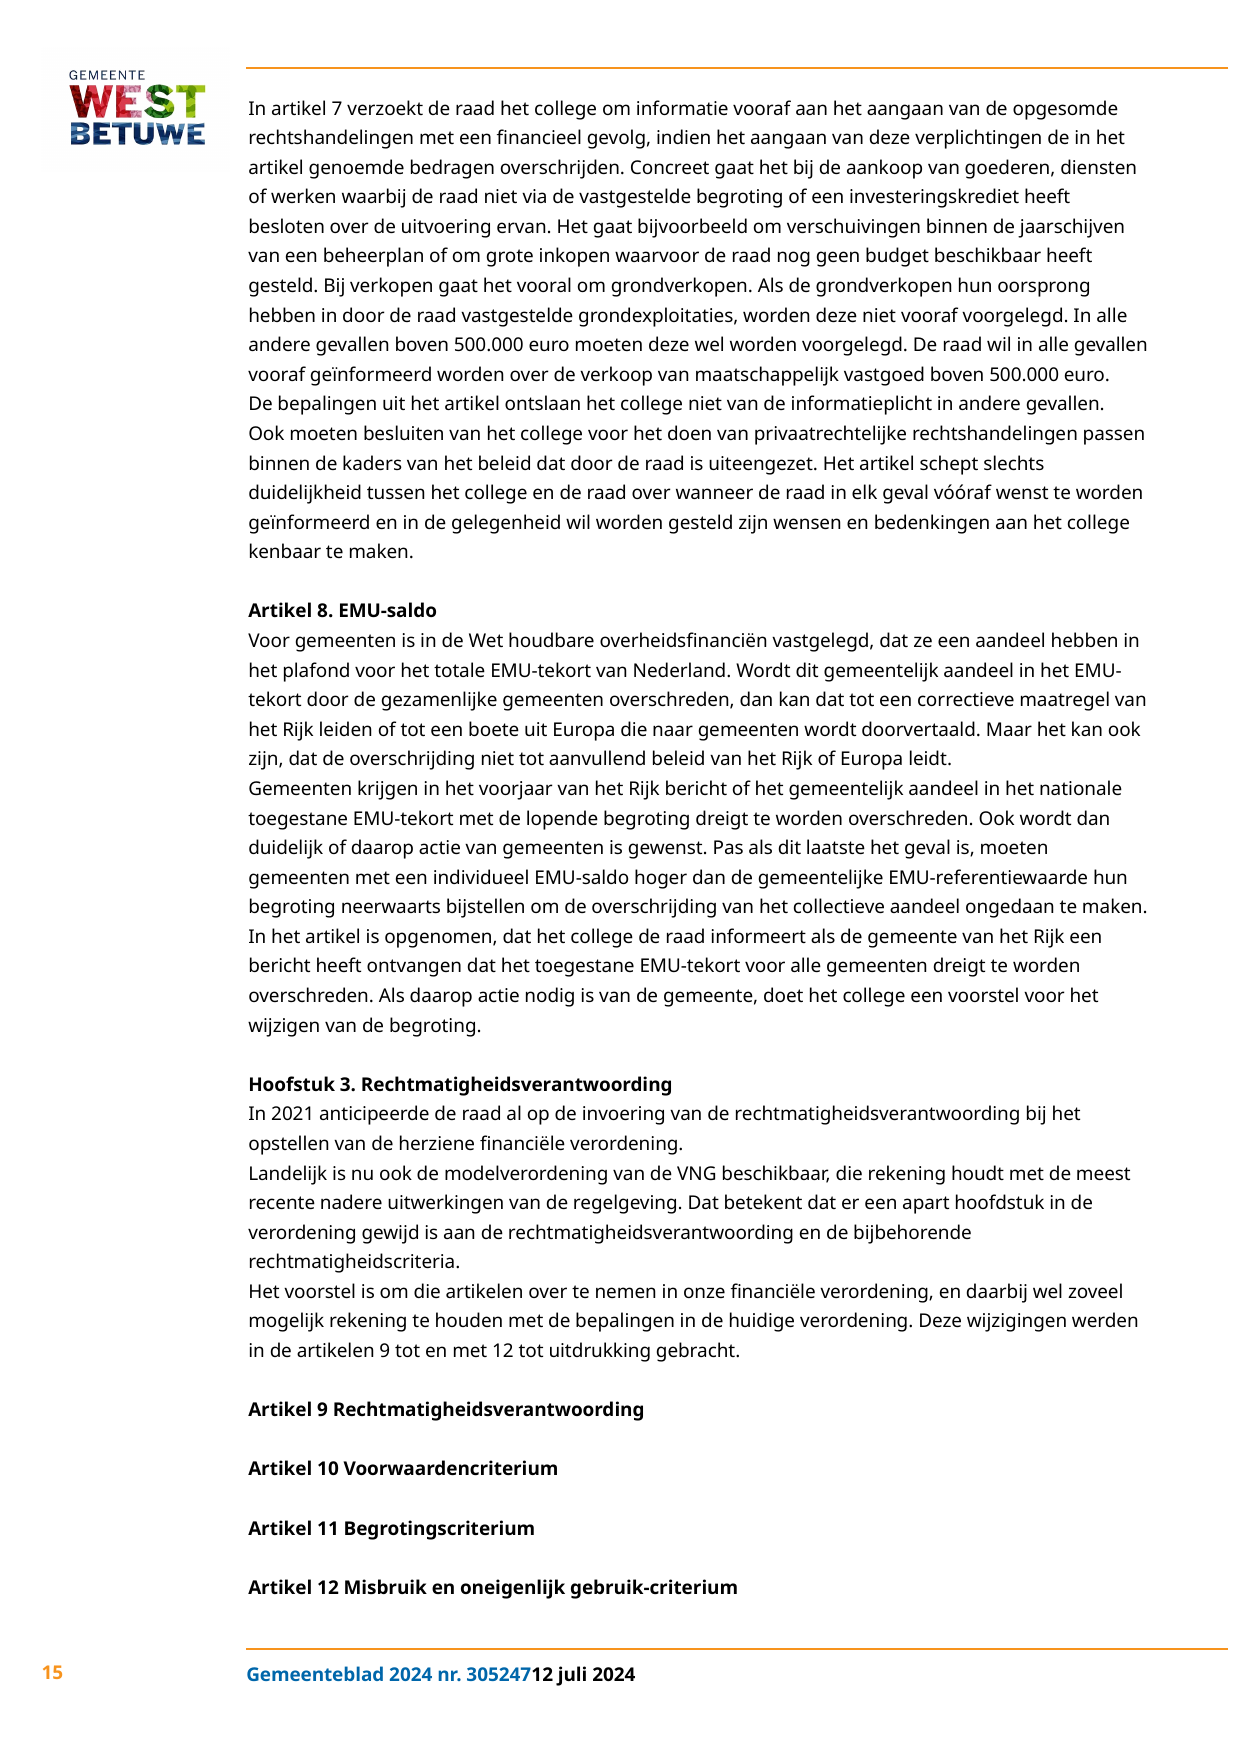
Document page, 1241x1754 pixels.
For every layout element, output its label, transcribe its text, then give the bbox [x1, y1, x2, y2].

text Artikel 10 Voorwaardencriterium [248, 1456, 1152, 1481]
text Ook moeten besluiten van het college voor het doen van privaatrechtelijke rechtshandelingen passen binnen de kaders van het beleid dat door de raad is uiteengezet. Het artikel schept slechts duidelijkheid tussen het college en de raad over wanneer de raad in elk geval vóóraf wenst te worden geïnformeerd en in de gelegenheid wil worden gesteld zijn wensen en bedenkingen aan het college kenbaar te maken. [248, 420, 1152, 564]
text Landelijk is nu ook de modelverordening van de VNG beschikbaar, die rekening houdt met de meest recente nadere uitwerkingen van de regelgeving. Dat betekent dat er een apart hoofdstuk in de verordening gewijd is aan de rechtmatigheidsverantwoording en de bijbehorende rechtmatigheidscriteria. [248, 1160, 1152, 1274]
text Artikel 9 Rechtmatigheidsverantwoording [248, 1396, 1152, 1422]
text Artikel 8. EMU-saldo [248, 598, 1152, 623]
text Hoofstuk 3. Rechtmatigheidsverantwoording [248, 1071, 1152, 1097]
picture [41, 47, 231, 172]
text Gemeenten krijgen in het voorjaar van het Rijk bericht of het gemeentelijk aandeel in het nationale toegestane EMU-tekort met de lopende begroting dreigt te worden overschreden. Ook wordt dan duidelijk of daarop actie van gemeenten is gewenst. Pas als dit laatste het geval is, moeten gemeenten met een individueel EMU-saldo hoger dan de gemeentelijke EMU-referentiewaarde hun begroting neerwaarts bijstellen om de overschrijding van het collectieve aandeel ongedaan te maken. [248, 775, 1152, 919]
text Het voorstel is om die artikelen over te nemen in onze financiële verordening, en daarbij wel zoveel mogelijk rekening te houden met de bepalingen in de huidige verordening. Deze wijzigingen werden in de artikelen 9 tot en met 12 tot uitdrukking gebracht. [248, 1278, 1152, 1363]
text De bepalingen uit het artikel ontslaan het college niet van de informatieplicht in andere gevallen. [248, 391, 1152, 416]
text In het artikel is opgenomen, dat het college de raad informeert als de gemeente van het Rijk een bericht heeft ontvangen dat het toegestane EMU-tekort voor alle gemeenten dreigt te worden overschreden. Als daarop actie nodig is van de gemeente, doet het college een voorstel voor het wijzigen van de begroting. [248, 923, 1152, 1038]
text Voor gemeenten is in de Wet houdbare overheidsfinanciën vastgelegd, dat ze een aandeel hebben in het plafond voor het totale EMU-tekort van Nederland. Wordt dit gemeentelijk aandeel in het EMU-tekort door de gezamenlijke gemeenten overschreden, dan kan dat tot een correctieve maatregel van het Rijk leiden of tot een boete uit Europa die naar gemeenten wordt doorvertaald. Maar het kan ook zijn, dat de overschrijding niet tot aanvullend beleid van het Rijk of Europa leidt. [248, 627, 1152, 771]
text In 2021 anticipeerde de raad al op de invoering van de rechtmatigheidsverantwoording bij het opstellen van de herziene financiële verordening. [248, 1101, 1152, 1156]
text Artikel 12 Misbruik en oneigenlijk gebruik-criterium [248, 1574, 1152, 1600]
text In artikel 7 verzoekt de raad het college om informatie vooraf aan het aangaan van de opgesomde rechtshandelingen met een financieel gevolg, indien het aangaan van deze verplichtingen de in het artikel genoemde bedragen overschrijden. Concreet gaat het bij de aankoop van goederen, diensten of werken waarbij de raad niet via de vastgestelde begroting of een investeringskrediet heeft besloten over de uitvoering ervan. Het gaat bijvoorbeeld om verschuivingen binnen de jaarschijven van een beheerplan of om grote inkopen waarvoor de raad nog geen budget beschikbaar heeft gesteld. Bij verkopen gaat het vooral om grondverkopen. Als de grondverkopen hun oorsprong hebben in door de raad vastgestelde grondexploitaties, worden deze niet vooraf voorgelegd. In alle andere gevallen boven 500.000 euro moeten deze wel worden voorgelegd. De raad wil in alle gevallen vooraf geïnformeerd worden over de verkoop van maatschappelijk vastgoed boven 500.000 euro. [248, 95, 1152, 387]
text Artikel 11 Begrotingscriterium [248, 1515, 1152, 1541]
